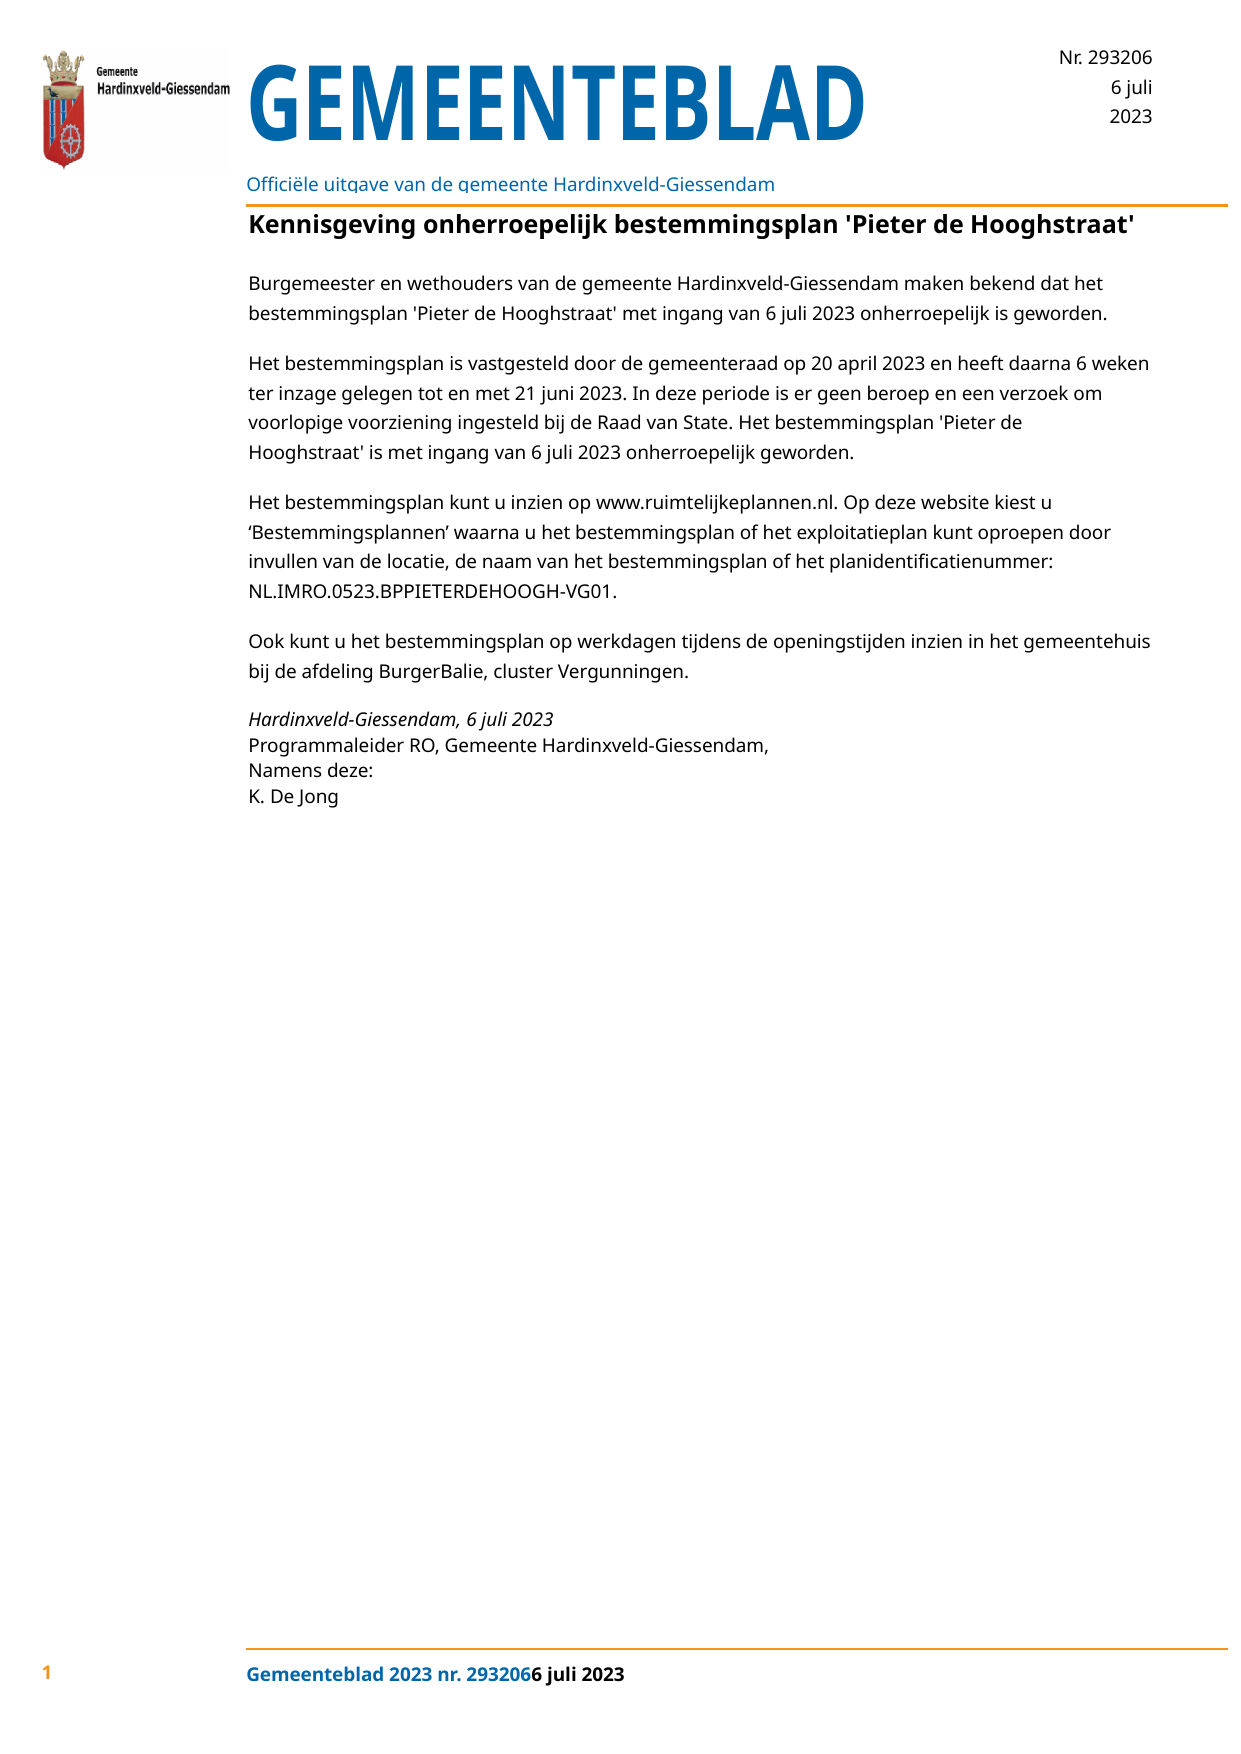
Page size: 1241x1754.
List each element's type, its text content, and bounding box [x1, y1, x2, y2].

text Burgemeester en wethouders van de gemeente Hardinxveld-Giessendam maken bekend dat het bestemmingsplan 'Pieter de Hooghstraat' met ingang van 6 juli 2023 onherroepelijk is geworden. [248, 270, 1152, 326]
text Het bestemmingsplan kunt u inzien op www.ruimtelijkeplannen.nl. Op deze website kiest u ‘Bestemmingsplannen’ waarna u het bestemmingsplan of het exploitatieplan kunt oproepen door invullen van de locatie, de naam van het bestemmingsplan of het planidentificatienummer: NL.IMRO.0523.BPPIETERDEHOOGH-VG01. [248, 489, 1152, 604]
text Kennisgeving onherroepelijk bestemmingsplan 'Pieter de Hooghstraat' [248, 207, 1152, 241]
text Het bestemmingsplan is vastgesteld door de gemeenteraad op 20 april 2023 en heeft daarna 6 weken ter inzage gelegen tot en met 21 juni 2023. In deze periode is er geen beroep en een verzoek om voorlopige voorziening ingesteld bij de Raad van State. Het bestemmingsplan 'Pieter de Hooghstraat' is met ingang van 6 juli 2023 onherroepelijk geworden. [248, 350, 1152, 465]
text Programmaleider RO, Gemeente Hardinxveld-Giessendam, [248, 732, 1152, 757]
picture [41, 47, 231, 172]
text K. De Jong [248, 783, 1152, 809]
text Namens deze: [248, 757, 1152, 783]
text Hardinxveld-Giessendam, 6 juli 2023 [248, 706, 1152, 732]
text Ook kunt u het bestemmingsplan op werkdagen tijdens de openingstijden inzien in het gemeentehuis bij de afdeling BurgerBalie, cluster Vergunningen. [248, 629, 1152, 684]
